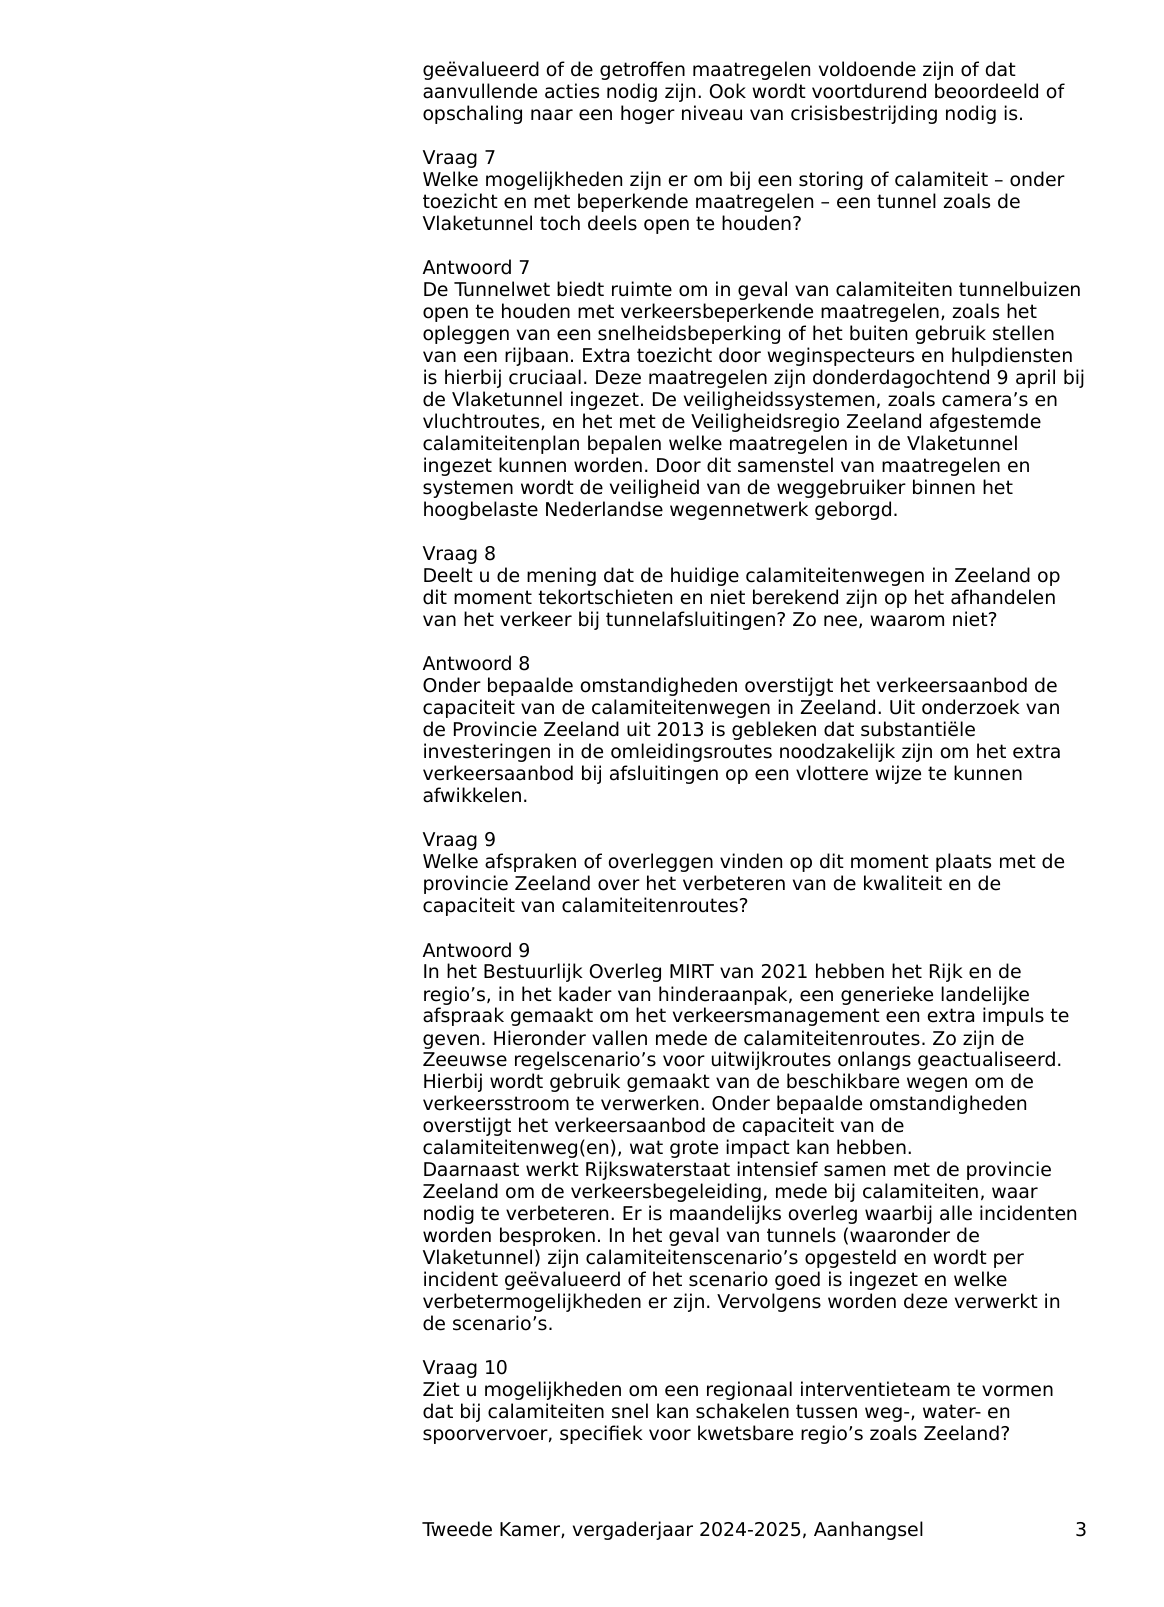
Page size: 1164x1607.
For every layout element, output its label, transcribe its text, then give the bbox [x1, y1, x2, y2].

text Onder bepaalde omstandigheden overstijgt het verkeersaanbod de capaciteit van de calamiteitenwegen in Zeeland. Uit onderzoek van de Provincie Zeeland uit 2013 is gebleken dat substantiële investeringen in de omleidingsroutes noodzakelijk zijn om het extra verkeersaanbod bij afsluitingen op een vlottere wijze te kunnen afwikkelen. [422, 675, 1087, 807]
text De Tunnelwet biedt ruimte om in geval van calamiteiten tunnelbuizen open te houden met verkeersbeperkende maatregelen, zoals het opleggen van een snelheidsbeperking of het buiten gebruik stellen van een rijbaan. Extra toezicht door weginspecteurs en hulpdiensten is hierbij cruciaal. Deze maatregelen zijn donderdagochtend 9 april bij de Vlaketunnel ingezet. De veiligheidssystemen, zoals camera’s en vluchtroutes, en het met de Veiligheidsregio Zeeland afgestemde calamiteitenplan bepalen welke maatregelen in de Vlaketunnel ingezet kunnen worden. Door dit samenstel van maatregelen en systemen wordt de veiligheid van de weggebruiker binnen het hoogbelaste Nederlandse wegennetwerk geborgd. [422, 279, 1087, 521]
text Vraag 8 [422, 543, 1087, 565]
text Antwoord 8 [422, 653, 1087, 675]
text Deelt u de mening dat de huidige calamiteitenwegen in Zeeland op dit moment tekortschieten en niet berekend zijn op het afhandelen van het verkeer bij tunnelafsluitingen? Zo nee, waarom niet? [422, 565, 1087, 631]
text In het Bestuurlijk Overleg MIRT van 2021 hebben het Rijk en de regio’s, in het kader van hinderaanpak, een generieke landelijke afspraak gemaakt om het verkeersmanagement een extra impuls te geven. Hieronder vallen mede de calamiteitenroutes. Zo zijn de Zeeuwse regelscenario’s voor uitwijkroutes onlangs geactualiseerd. Hierbij wordt gebruik gemaakt van de beschikbare wegen om de verkeersstroom te verwerken. Onder bepaalde omstandigheden overstijgt het verkeersaanbod de capaciteit van de calamiteitenweg(en), wat grote impact kan hebben. [422, 961, 1087, 1159]
text geëvalueerd of de getroffen maatregelen voldoende zijn of dat aanvullende acties nodig zijn. Ook wordt voortdurend beoordeeld of opschaling naar een hoger niveau van crisisbestrijding nodig is. [422, 59, 1087, 125]
text Ziet u mogelijkheden om een regionaal interventieteam te vormen dat bij calamiteiten snel kan schakelen tussen weg-, water- en spoorvervoer, specifiek voor kwetsbare regio’s zoals Zeeland? [422, 1379, 1087, 1445]
text Antwoord 7 [422, 257, 1087, 279]
text Daarnaast werkt Rijkswaterstaat intensief samen met de provincie Zeeland om de verkeersbegeleiding, mede bij calamiteiten, waar nodig te verbeteren. Er is maandelijks overleg waarbij alle incidenten worden besproken. In het geval van tunnels (waaronder de Vlaketunnel) zijn calamiteitenscenario’s opgesteld en wordt per incident geëvalueerd of het scenario goed is ingezet en welke verbetermogelijkheden er zijn. Vervolgens worden deze verwerkt in de scenario’s. [422, 1159, 1087, 1335]
text Welke afspraken of overleggen vinden op dit moment plaats met de provincie Zeeland over het verbeteren van de kwaliteit en de capaciteit van calamiteitenroutes? [422, 851, 1087, 917]
text Antwoord 9 [422, 939, 1087, 961]
text Vraag 7 [422, 147, 1087, 169]
text Welke mogelijkheden zijn er om bij een storing of calamiteit – onder toezicht en met beperkende maatregelen – een tunnel zoals de Vlaketunnel toch deels open te houden? [422, 169, 1087, 235]
text Vraag 9 [422, 829, 1087, 851]
text Vraag 10 [422, 1357, 1087, 1379]
